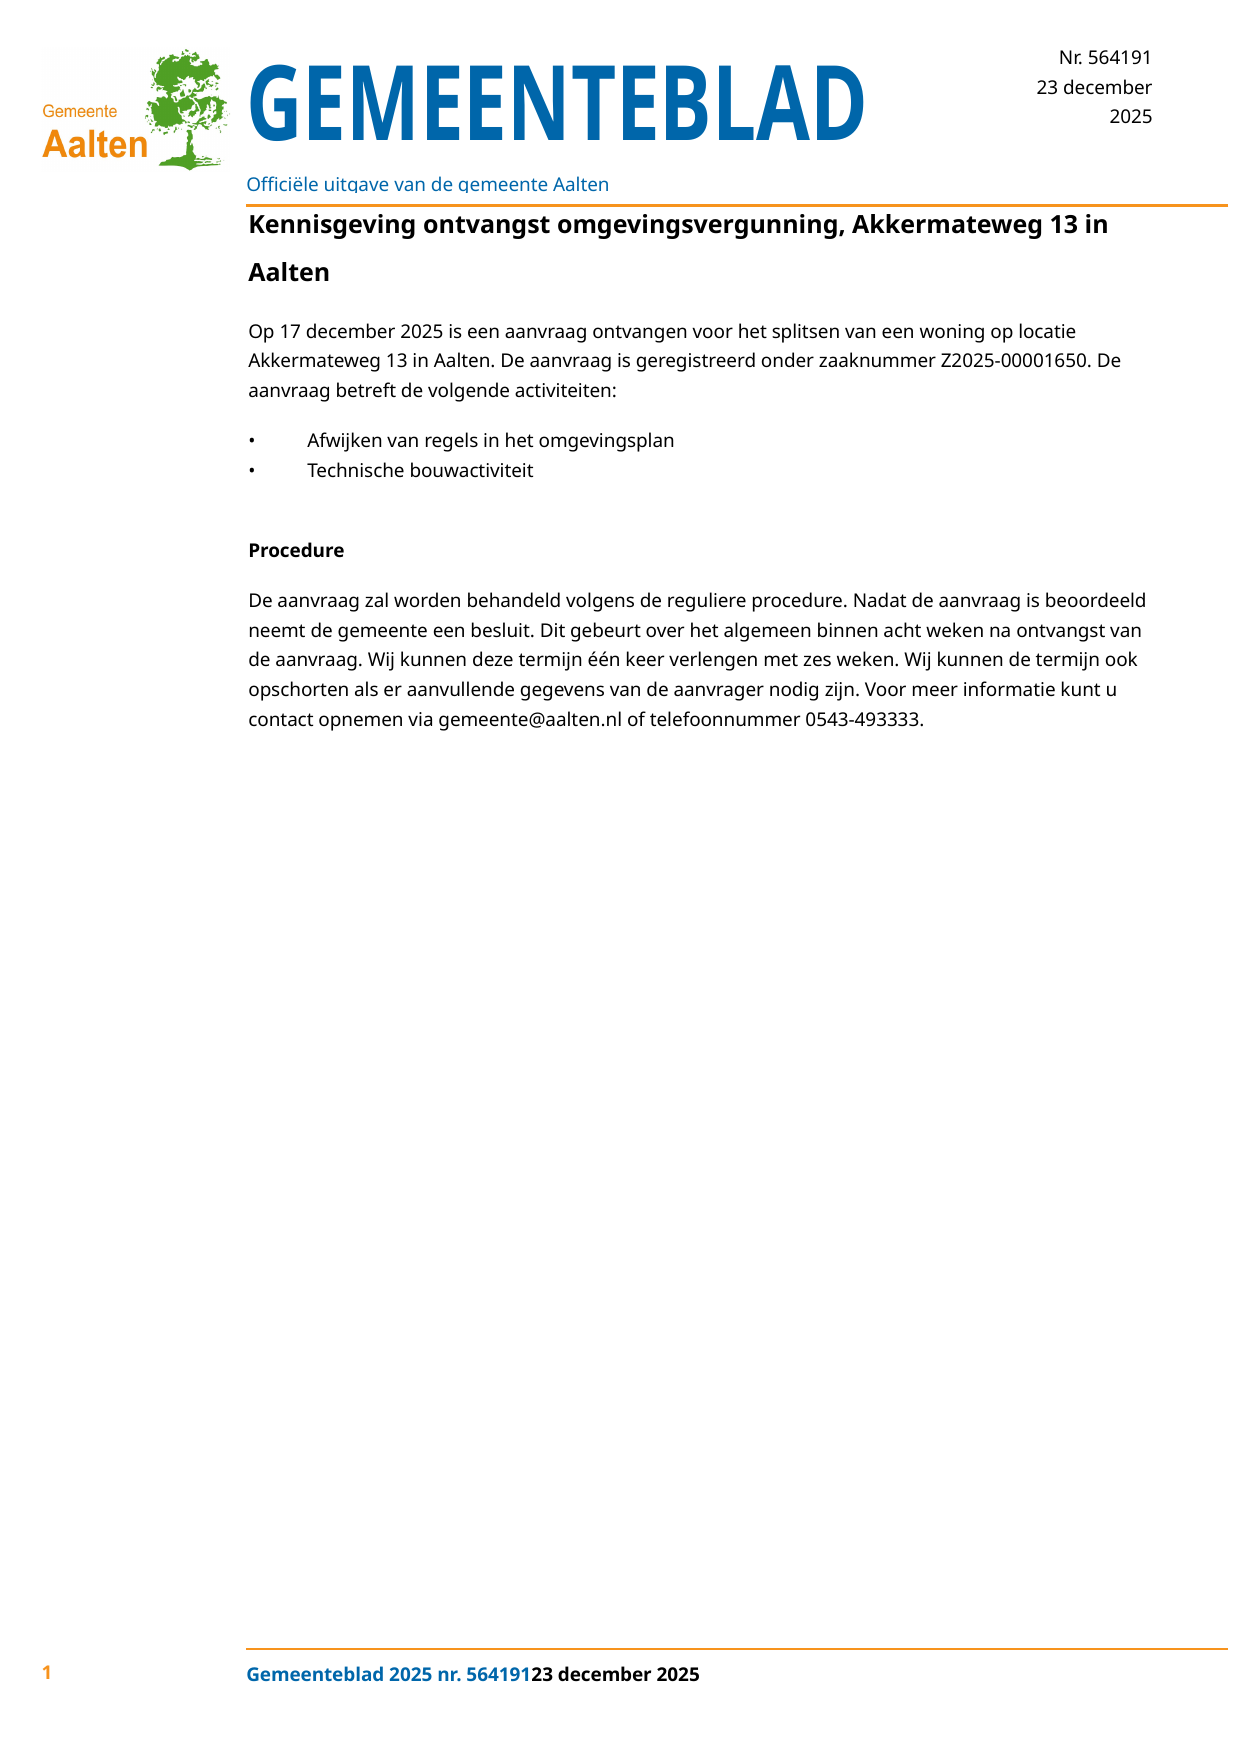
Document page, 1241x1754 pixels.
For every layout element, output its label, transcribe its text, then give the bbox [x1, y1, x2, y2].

text Op 17 december 2025 is een aanvraag ontvangen voor het splitsen van een woning op locatie Akkermateweg 13 in Aalten. De aanvraag is geregistreerd onder zaaknummer Z2025-00001650. De aanvraag betreft de volgende activiteiten: [248, 318, 1152, 403]
text Kennisgeving ontvangst omgevingsvergunning, Akkermateweg 13 in Aalten [248, 207, 1152, 288]
text Procedure [248, 537, 1152, 563]
list Afwijken van regels in het omgevingsplan [248, 427, 1152, 453]
picture [41, 47, 231, 172]
list Technische bouwactiviteit [248, 457, 1152, 483]
text De aanvraag zal worden behandeld volgens de reguliere procedure. Nadat de aanvraag is beoordeeld neemt de gemeente een besluit. Dit gebeurt over het algemeen binnen acht weken na ontvangst van de aanvraag. Wij kunnen deze termijn één keer verlengen met zes weken. Wij kunnen de termijn ook opschorten als er aanvullende gegevens van de aanvrager nodig zijn. Voor meer informatie kunt u contact opnemen via gemeente@aalten.nl of telefoonnummer 0543-493333. [248, 587, 1152, 732]
